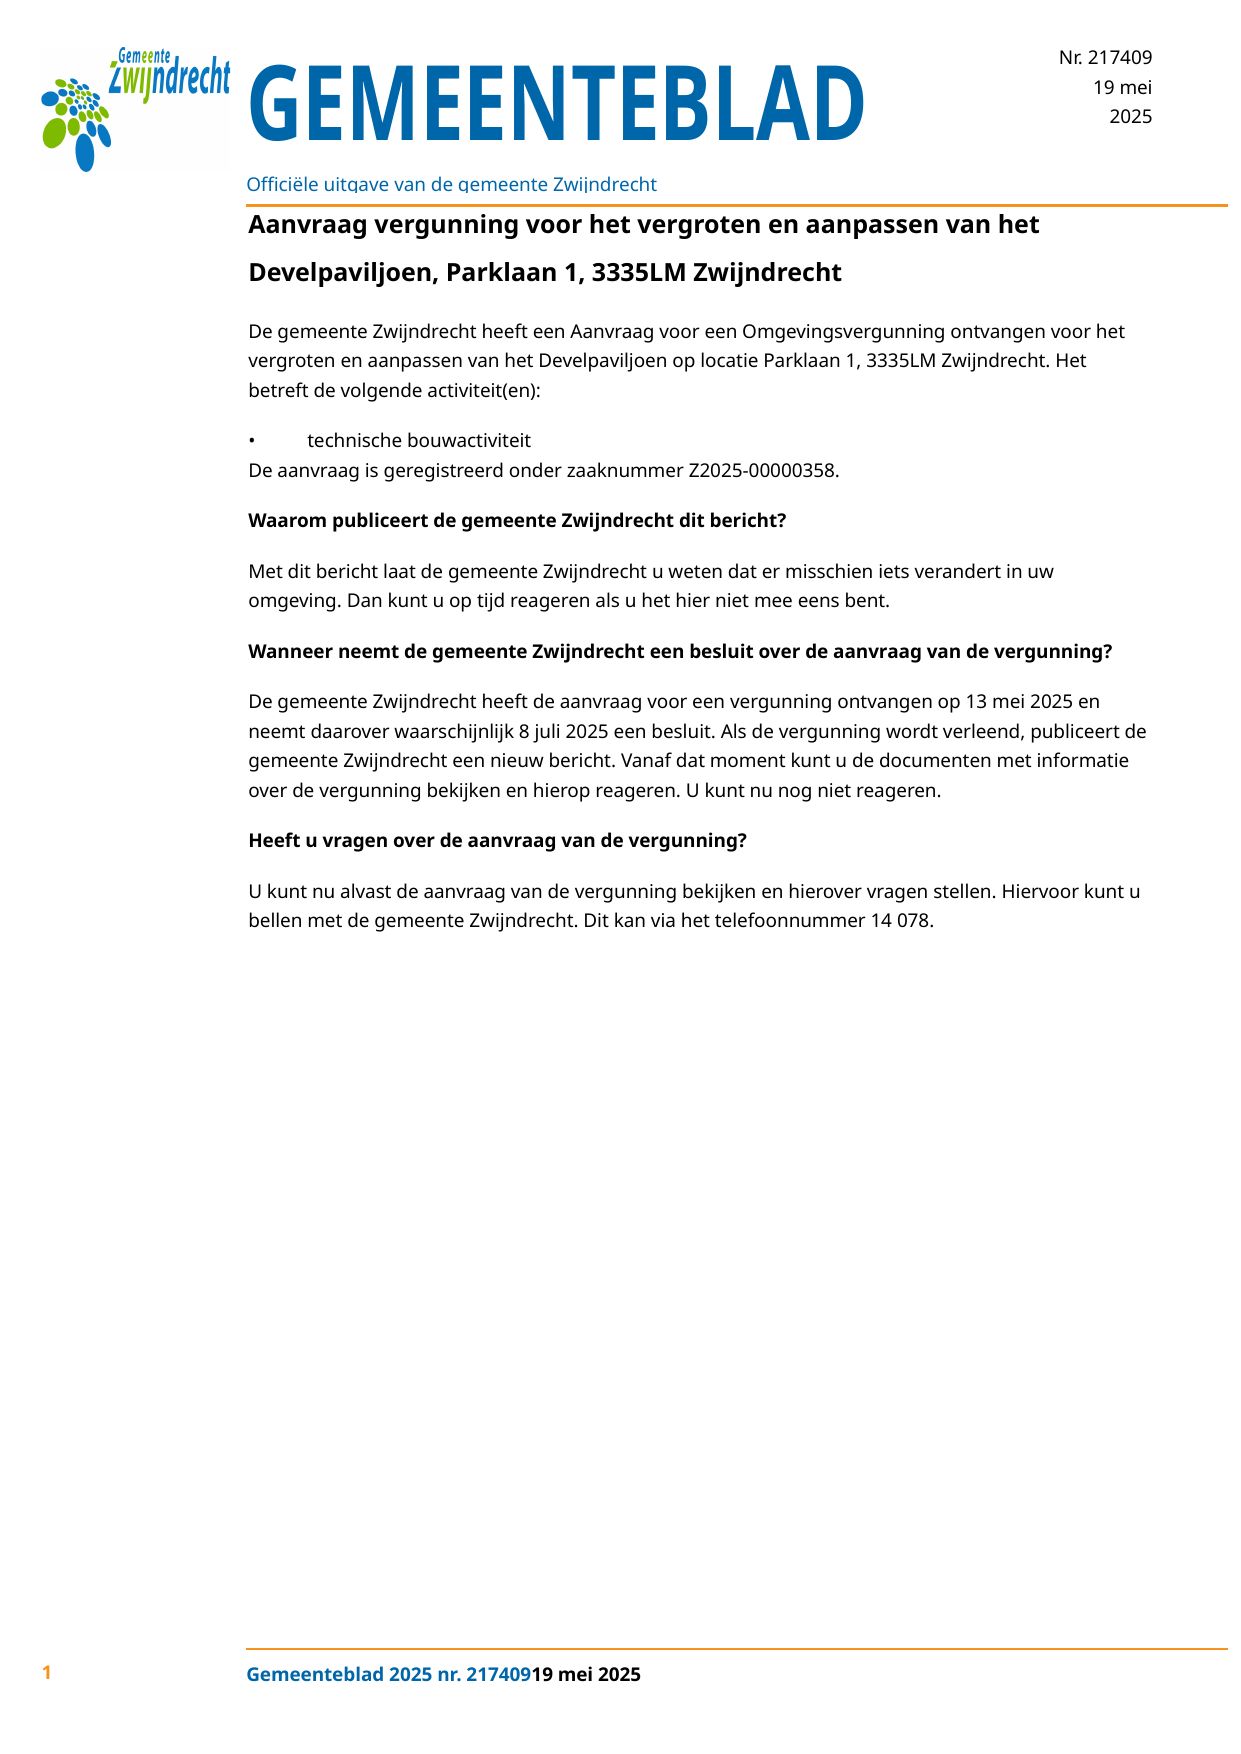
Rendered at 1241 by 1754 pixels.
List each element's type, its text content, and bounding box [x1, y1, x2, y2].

text De aanvraag is geregistreerd onder zaaknummer Z2025-00000358. [248, 457, 1152, 483]
text Heeft u vragen over de aanvraag van de vergunning? [248, 827, 1152, 853]
text U kunt nu alvast de aanvraag van de vergunning bekijken en hierover vragen stellen. Hiervoor kunt u bellen met de gemeente Zwijndrecht. Dit kan via het telefoonnummer 14 078. [248, 878, 1152, 933]
picture [41, 47, 231, 172]
text Aanvraag vergunning voor het vergroten en aanpassen van het Develpaviljoen, Parklaan 1, 3335LM Zwijndrecht [248, 207, 1152, 288]
list technische bouwactiviteit [248, 427, 1152, 453]
text Met dit bericht laat de gemeente Zwijndrecht u weten dat er misschien iets verandert in uw omgeving. Dan kunt u op tijd reageren als u het hier niet mee eens bent. [248, 558, 1152, 613]
text Wanneer neemt de gemeente Zwijndrecht een besluit over de aanvraag van de vergunning? [248, 638, 1152, 664]
text Waarom publiceert de gemeente Zwijndrecht dit bericht? [248, 507, 1152, 533]
text De gemeente Zwijndrecht heeft de aanvraag voor een vergunning ontvangen op 13 mei 2025 en neemt daarover waarschijnlijk 8 juli 2025 een besluit. Als de vergunning wordt verleend, publiceert de gemeente Zwijndrecht een nieuw bericht. Vanaf dat moment kunt u de documenten met informatie over de vergunning bekijken en hierop reageren. U kunt nu nog niet reageren. [248, 688, 1152, 803]
text De gemeente Zwijndrecht heeft een Aanvraag voor een Omgevingsvergunning ontvangen voor het vergroten en aanpassen van het Develpaviljoen op locatie Parklaan 1, 3335LM Zwijndrecht. Het betreft de volgende activiteit(en): [248, 318, 1152, 403]
